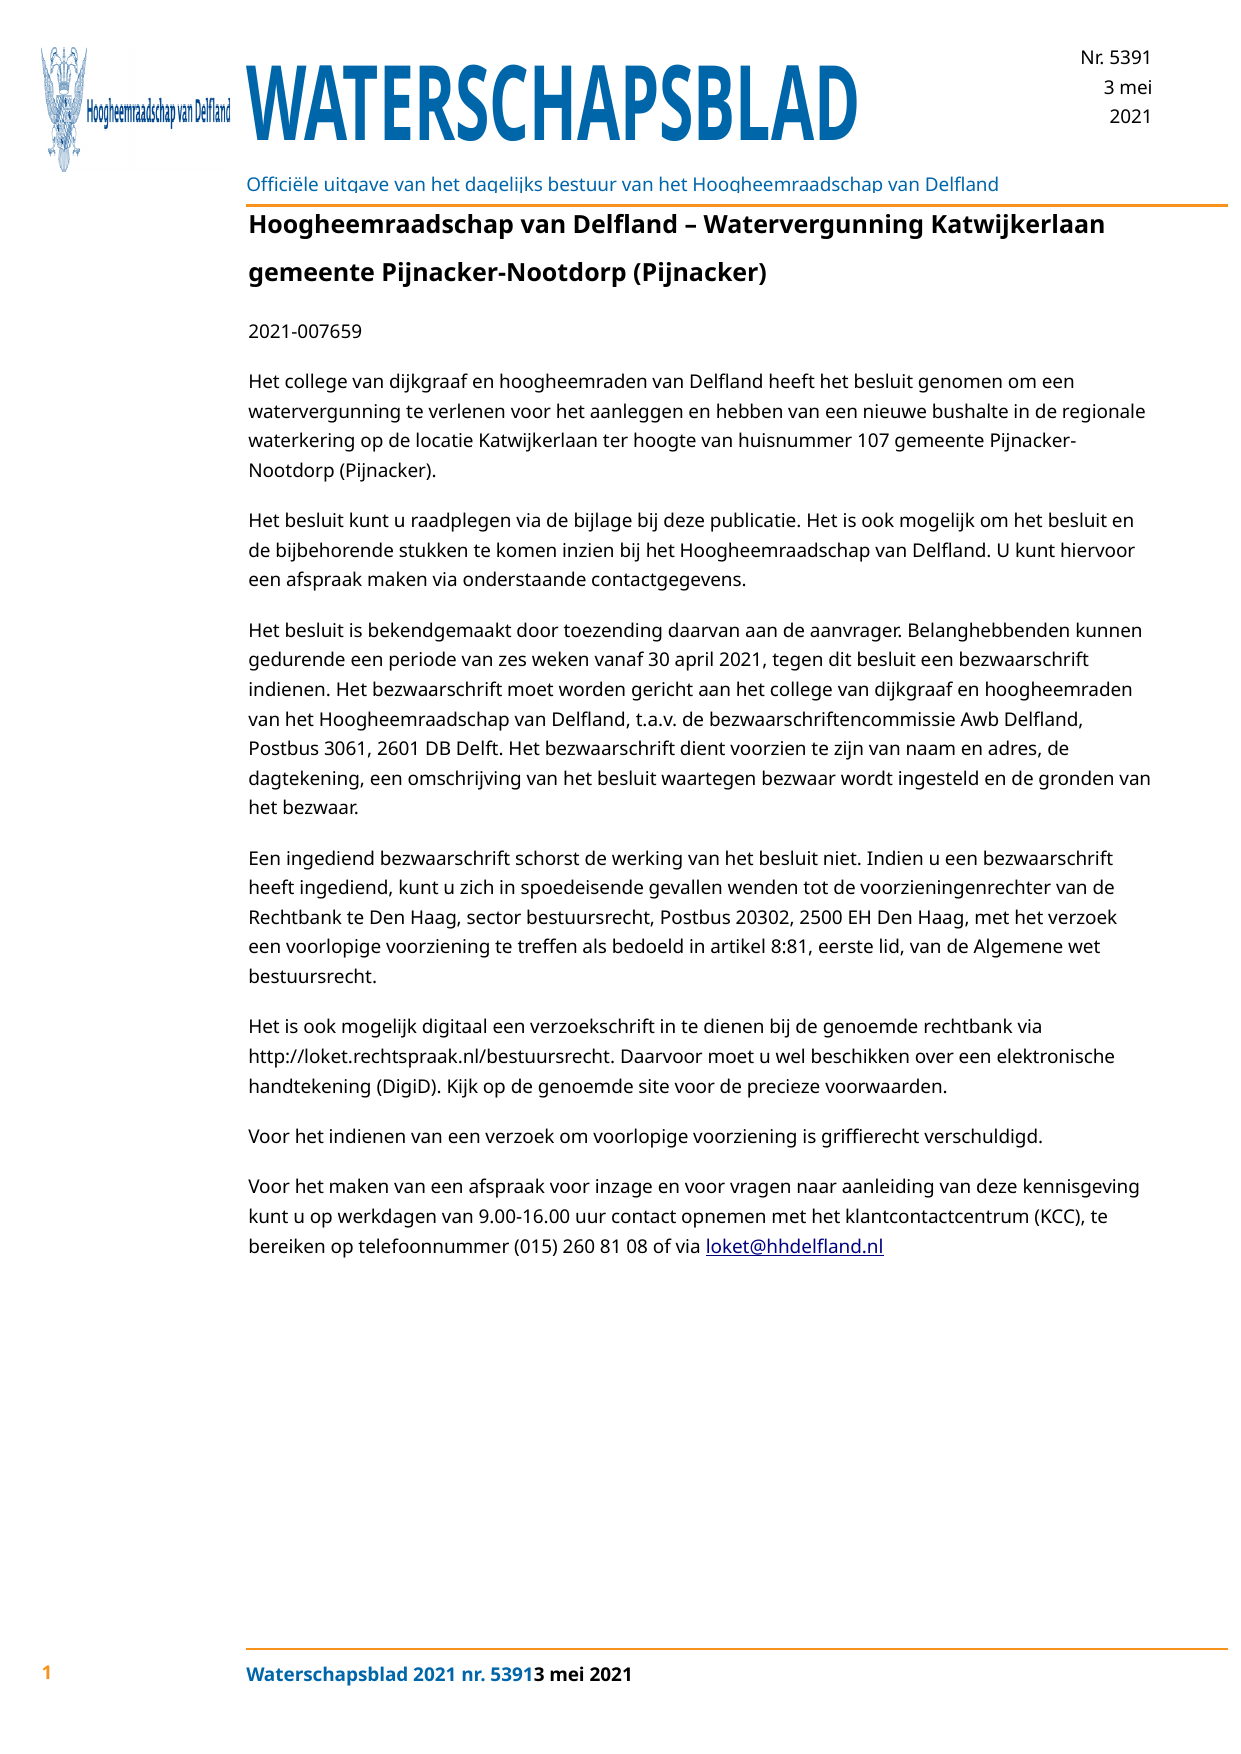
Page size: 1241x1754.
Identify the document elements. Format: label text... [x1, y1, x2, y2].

text Het is ook mogelijk digitaal een verzoekschrift in te dienen bij de genoemde rechtbank via http://loket.rechtspraak.nl/bestuursrecht. Daarvoor moet u wel beschikken over een elektronische handtekening (DigiD). Kijk op de genoemde site voor de precieze voorwaarden. [248, 1014, 1152, 1099]
picture [41, 47, 231, 172]
text Hoogheemraadschap van Delfland – Watervergunning Katwijkerlaan gemeente Pijnacker-Nootdorp (Pijnacker) [248, 207, 1152, 288]
text Voor het indienen van een verzoek om voorlopige voorziening is griffierecht verschuldigd. [248, 1123, 1152, 1149]
text Voor het maken van een afspraak voor inzage en voor vragen naar aanleiding van deze kennisgeving kunt u op werkdagen van 9.00-16.00 uur contact opnemen met het klantcontactcentrum (KCC), te bereiken op telefoonnummer (015) 260 81 08 of via loket@hhdelfland.nl [248, 1174, 1152, 1259]
text 2021-007659 [248, 318, 1152, 344]
text Een ingediend bezwaarschrift schorst de werking van het besluit niet. Indien u een bezwaarschrift heeft ingediend, kunt u zich in spoedeisende gevallen wenden tot de voorzieningenrechter van de Rechtbank te Den Haag, sector bestuursrecht, Postbus 20302, 2500 EH Den Haag, met het verzoek een voorlopige voorziening te treffen als bedoeld in artikel 8:81, eerste lid, van de Algemene wet bestuursrecht. [248, 845, 1152, 989]
text Het besluit is bekendgemaakt door toezending daarvan aan de aanvrager. Belanghebbenden kunnen gedurende een periode van zes weken vanaf 30 april 2021, tegen dit besluit een bezwaarschrift indienen. Het bezwaarschrift moet worden gericht aan het college van dijkgraaf en hoogheemraden van het Hoogheemraadschap van Delfland, t.a.v. de bezwaarschriftencommissie Awb Delfland, Postbus 3061, 2601 DB Delft. Het bezwaarschrift dient voorzien te zijn van naam en adres, de dagtekening, een omschrijving van het besluit waartegen bezwaar wordt ingesteld en de gronden van het bezwaar. [248, 617, 1152, 820]
text Het college van dijkgraaf en hoogheemraden van Delfland heeft het besluit genomen om een watervergunning te verlenen voor het aanleggen en hebben van een nieuwe bushalte in de regionale waterkering op de locatie Katwijkerlaan ter hoogte van huisnummer 107 gemeente Pijnacker-Nootdorp (Pijnacker). [248, 368, 1152, 483]
text Het besluit kunt u raadplegen via de bijlage bij deze publicatie. Het is ook mogelijk om het besluit en de bijbehorende stukken te komen inzien bij het Hoogheemraadschap van Delfland. U kunt hiervoor een afspraak maken via onderstaande contactgegevens. [248, 507, 1152, 592]
